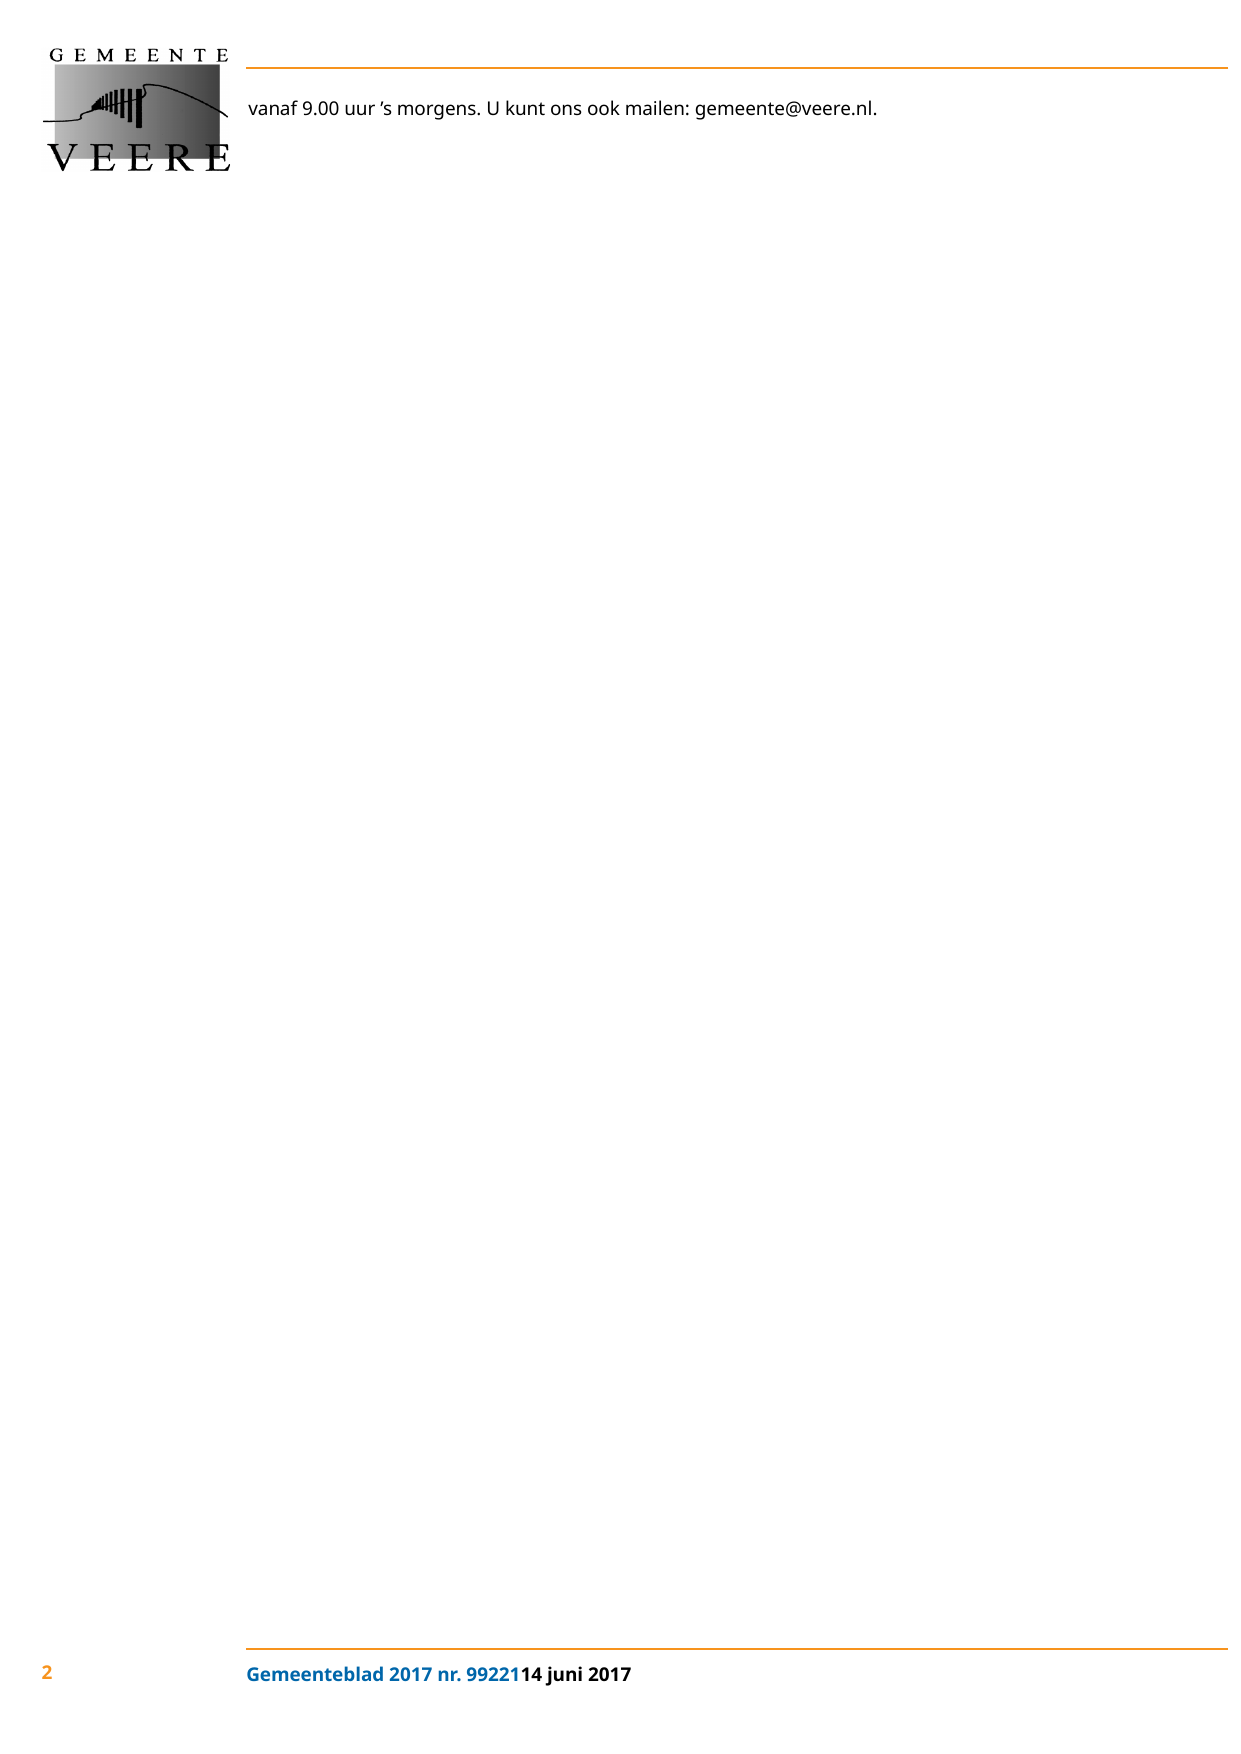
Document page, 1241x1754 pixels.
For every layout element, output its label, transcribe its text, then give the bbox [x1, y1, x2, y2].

picture [41, 47, 231, 172]
text vanaf 9.00 uur ’s morgens. U kunt ons ook mailen: gemeente@veere.nl. [248, 95, 1152, 121]
